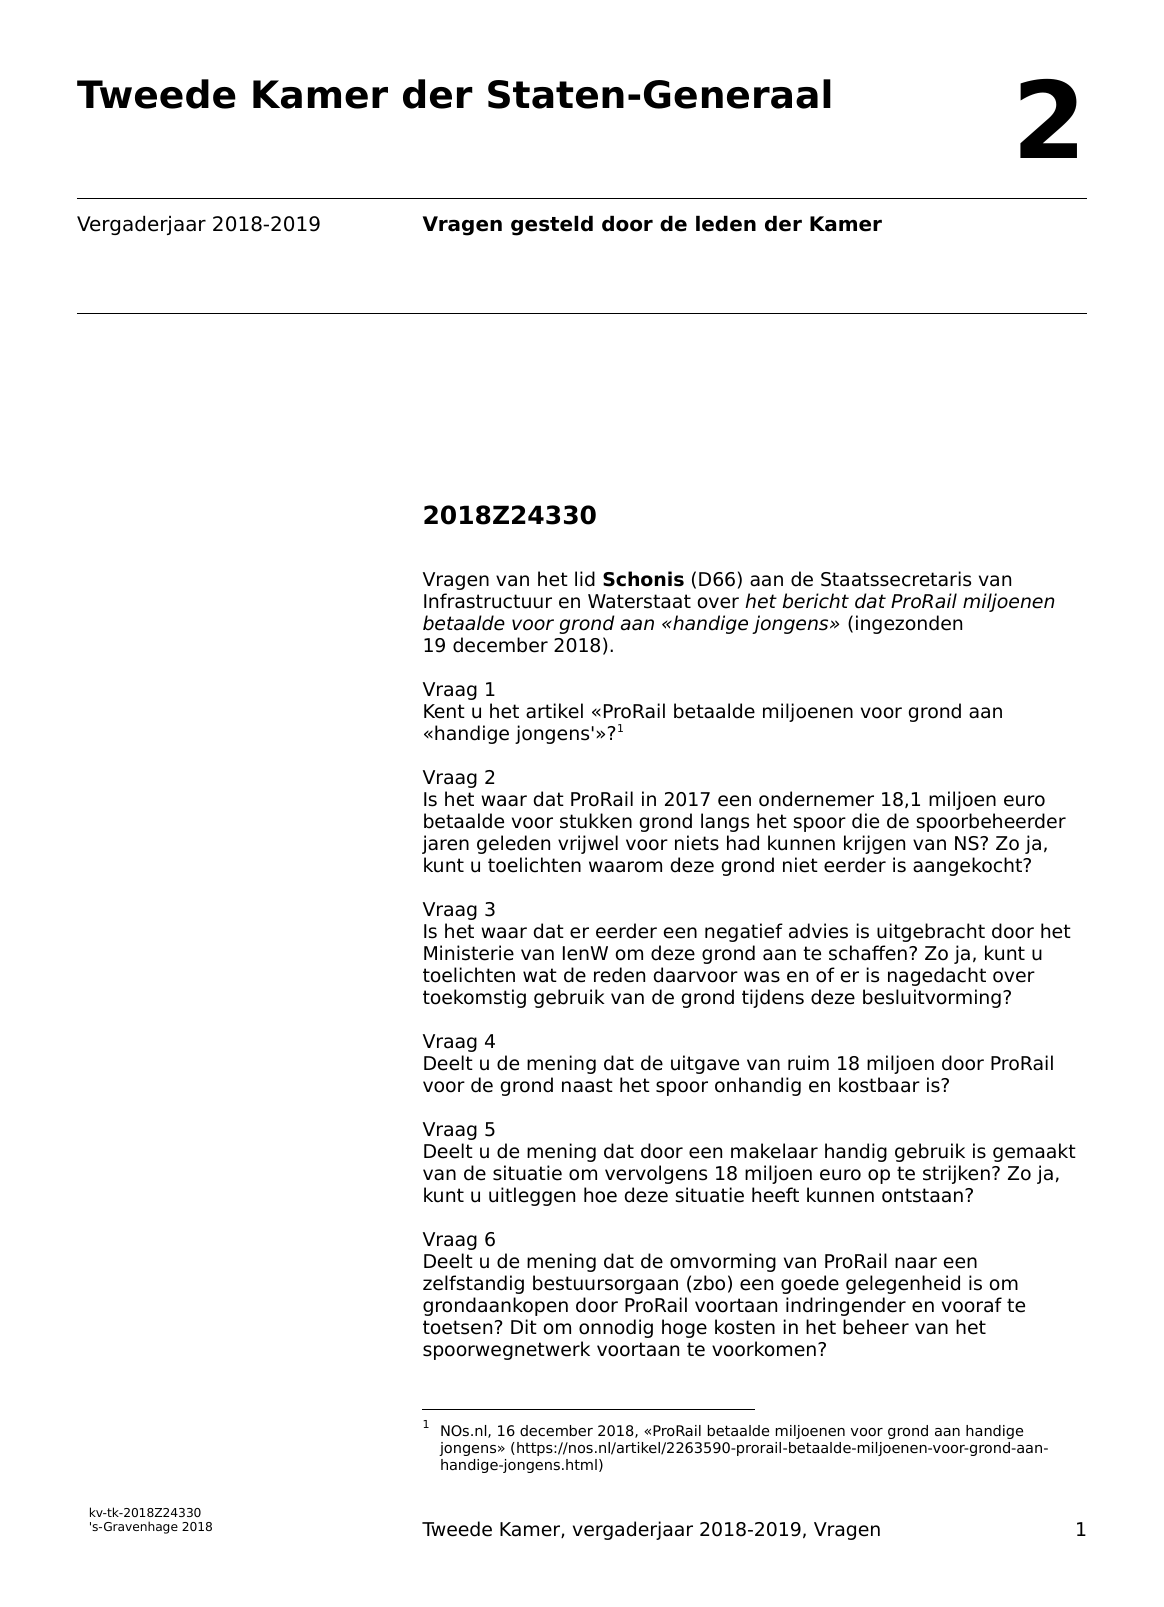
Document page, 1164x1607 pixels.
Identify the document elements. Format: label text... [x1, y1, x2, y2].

text Kent u het artikel «ProRail betaalde miljoenen voor grond aan «handige jongens'»? [422, 701, 1087, 745]
text Vraag 5 [422, 1119, 1087, 1141]
table_cell Vragen gesteld door de leden der Kamer [422, 199, 1087, 313]
table_cell Vergaderjaar 2018-2019 [77, 199, 422, 313]
text Vraag 6 [422, 1229, 1087, 1251]
text Is het waar dat ProRail in 2017 een ondernemer 18,1 miljoen euro betaalde voor stukken grond langs het spoor die de spoorbeheerder jaren geleden vrijwel voor niets had kunnen krijgen van NS? Zo ja, kunt u toelichten waarom deze grond niet eerder is aangekocht? [422, 789, 1087, 877]
text kv-tk-2018Z24330 [88, 1506, 323, 1520]
text Vraag 4 [422, 1031, 1087, 1053]
text 2018Z24330 [422, 501, 1087, 531]
table_header 2 [886, 59, 1087, 198]
text Deelt u de mening dat de uitgave van ruim 18 miljoen door ProRail voor de grond naast het spoor onhandig en kostbaar is? [422, 1053, 1087, 1097]
text 's-Gravenhage 2018 [88, 1520, 323, 1534]
text Is het waar dat er eerder een negatief advies is uitgebracht door het Ministerie van IenW om deze grond aan te schaffen? Zo ja, kunt u toelichten wat de reden daarvoor was en of er is nagedacht over toekomstig gebruik van de grond tijdens deze besluitvorming? [422, 921, 1087, 1009]
text Deelt u de mening dat de omvorming van ProRail naar een zelfstandig bestuursorgaan (zbo) een goede gelegenheid is om grondaankopen door ProRail voortaan indringender en vooraf te toetsen? Dit om onnodig hoge kosten in het beheer van het spoorwegnetwerk voortaan te voorkomen? [422, 1251, 1087, 1361]
text Vraag 3 [422, 899, 1087, 921]
table_header Tweede Kamer der Staten-Generaal [77, 59, 886, 198]
text NOs.nl, 16 december 2018, «ProRail betaalde miljoenen voor grond aan handige jongens» (https://nos.nl/artikel/2263590-prorail-betaalde-miljoenen-voor-grond-aan-handige-jongens.html) [422, 1418, 1087, 1474]
text Deelt u de mening dat door een makelaar handig gebruik is gemaakt van de situatie om vervolgens 18 miljoen euro op te strijken? Zo ja, kunt u uitleggen hoe deze situatie heeft kunnen ontstaan? [422, 1141, 1087, 1207]
text Vraag 1 [422, 679, 1087, 701]
text Vragen van het lid Schonis (D66) aan de Staatssecretaris van Infrastructuur en Waterstaat over het bericht dat ProRail miljoenen betaalde voor grond aan «handige jongens» (ingezonden 19 december 2018). [422, 569, 1087, 657]
text Vraag 2 [422, 767, 1087, 789]
